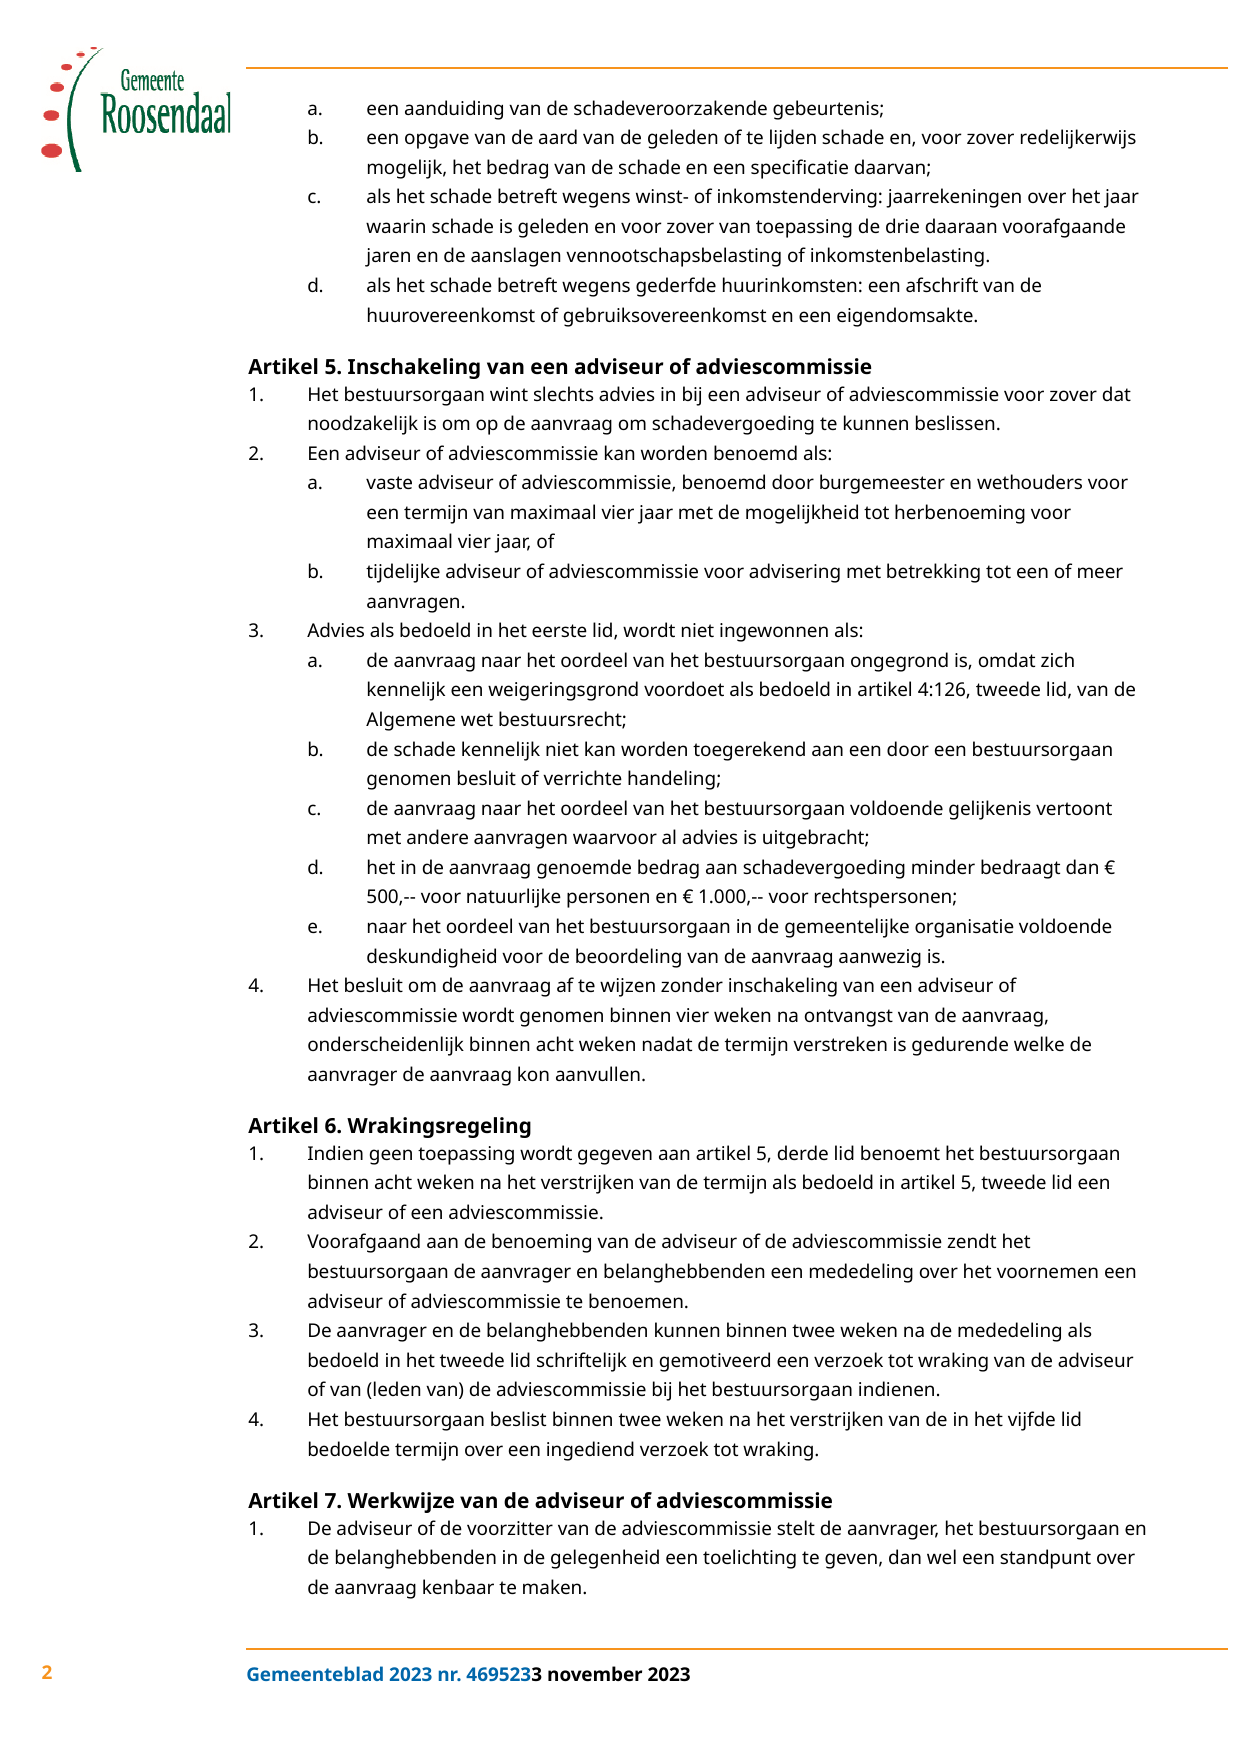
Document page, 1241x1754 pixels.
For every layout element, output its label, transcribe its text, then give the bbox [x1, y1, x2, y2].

list Een adviseur of adviescommissie kan worden benoemd als: [248, 440, 1152, 466]
list Advies als bedoeld in het eerste lid, wordt niet ingewonnen als: [248, 617, 1152, 643]
text Artikel 5. Inschakeling van een adviseur of adviescommissie [248, 352, 1152, 381]
list De adviseur of de voorzitter van de adviescommissie stelt de aanvrager, het bestuursorgaan en de belanghebbenden in de gelegenheid een toelichting te geven, dan wel een standpunt over de aanvraag kenbaar te maken. [248, 1515, 1152, 1599]
list een opgave van de aard van de geleden of te lijden schade en, voor zover redelijkerwijs mogelijk, het bedrag van de schade en een specificatie daarvan; [307, 124, 1152, 180]
list tijdelijke adviseur of adviescommissie voor advisering met betrekking tot een of meer aanvragen. [307, 558, 1152, 613]
list Het besluit om de aanvraag af te wijzen zonder inschakeling van een adviseur of adviescommissie wordt genomen binnen vier weken na ontvangst van de aanvraag, onderscheidenlijk binnen acht weken nadat de termijn verstreken is gedurende welke de aanvrager de aanvraag kon aanvullen. [248, 972, 1152, 1087]
list vaste adviseur of adviescommissie, benoemd door burgemeester en wethouders voor een termijn van maximaal vier jaar met de mogelijkheid tot herbenoeming voor maximaal vier jaar, of [307, 469, 1152, 554]
list Het bestuursorgaan beslist binnen twee weken na het verstrijken van de in het vijfde lid bedoelde termijn over een ingediend verzoek tot wraking. [248, 1406, 1152, 1462]
list Het bestuursorgaan wint slechts advies in bij een adviseur of adviescommissie voor zover dat noodzakelijk is om op de aanvraag om schadevergoeding te kunnen beslissen. [248, 381, 1152, 436]
list het in de aanvraag genoemde bedrag aan schadevergoeding minder bedraagt dan € 500,-- voor natuurlijke personen en € 1.000,-- voor rechtspersonen; [307, 854, 1152, 909]
list als het schade betreft wegens winst- of inkomstenderving: jaarrekeningen over het jaar waarin schade is geleden en voor zover van toepassing de drie daaraan voorafgaande jaren en de aanslagen vennootschapsbelasting of inkomstenbelasting. [307, 183, 1152, 268]
list als het schade betreft wegens gederfde huurinkomsten: een afschrift van de huurovereenkomst of gebruiksovereenkomst en een eigendomsakte. [307, 272, 1152, 328]
list De aanvrager en de belanghebbenden kunnen binnen twee weken na de mededeling als bedoeld in het tweede lid schriftelijk en gemotiveerd een verzoek tot wraking van de adviseur of van (leden van) de adviescommissie bij het bestuursorgaan indienen. [248, 1317, 1152, 1402]
list Indien geen toepassing wordt gegeven aan artikel 5, derde lid benoemt het bestuursorgaan binnen acht weken na het verstrijken van de termijn als bedoeld in artikel 5, tweede lid een adviseur of een adviescommissie. [248, 1140, 1152, 1225]
list een aanduiding van de schadeveroorzakende gebeurtenis; [307, 95, 1152, 121]
picture [41, 47, 231, 172]
text Artikel 6. Wrakingsregeling [248, 1112, 1152, 1140]
list de schade kennelijk niet kan worden toegerekend aan een door een bestuursorgaan genomen besluit of verrichte handeling; [307, 736, 1152, 791]
text Artikel 7. Werkwijze van de adviseur of adviescommissie [248, 1486, 1152, 1515]
list de aanvraag naar het oordeel van het bestuursorgaan ongegrond is, omdat zich kennelijk een weigeringsgrond voordoet als bedoeld in artikel 4:126, tweede lid, van de Algemene wet bestuursrecht; [307, 647, 1152, 732]
list Voorafgaand aan de benoeming van de adviseur of de adviescommissie zendt het bestuursorgaan de aanvrager en belanghebbenden een mededeling over het voornemen een adviseur of adviescommissie te benoemen. [248, 1229, 1152, 1314]
list de aanvraag naar het oordeel van het bestuursorgaan voldoende gelijkenis vertoont met andere aanvragen waarvoor al advies is uitgebracht; [307, 795, 1152, 850]
list naar het oordeel van het bestuursorgaan in de gemeentelijke organisatie voldoende deskundigheid voor de beoordeling van de aanvraag aanwezig is. [307, 913, 1152, 968]
